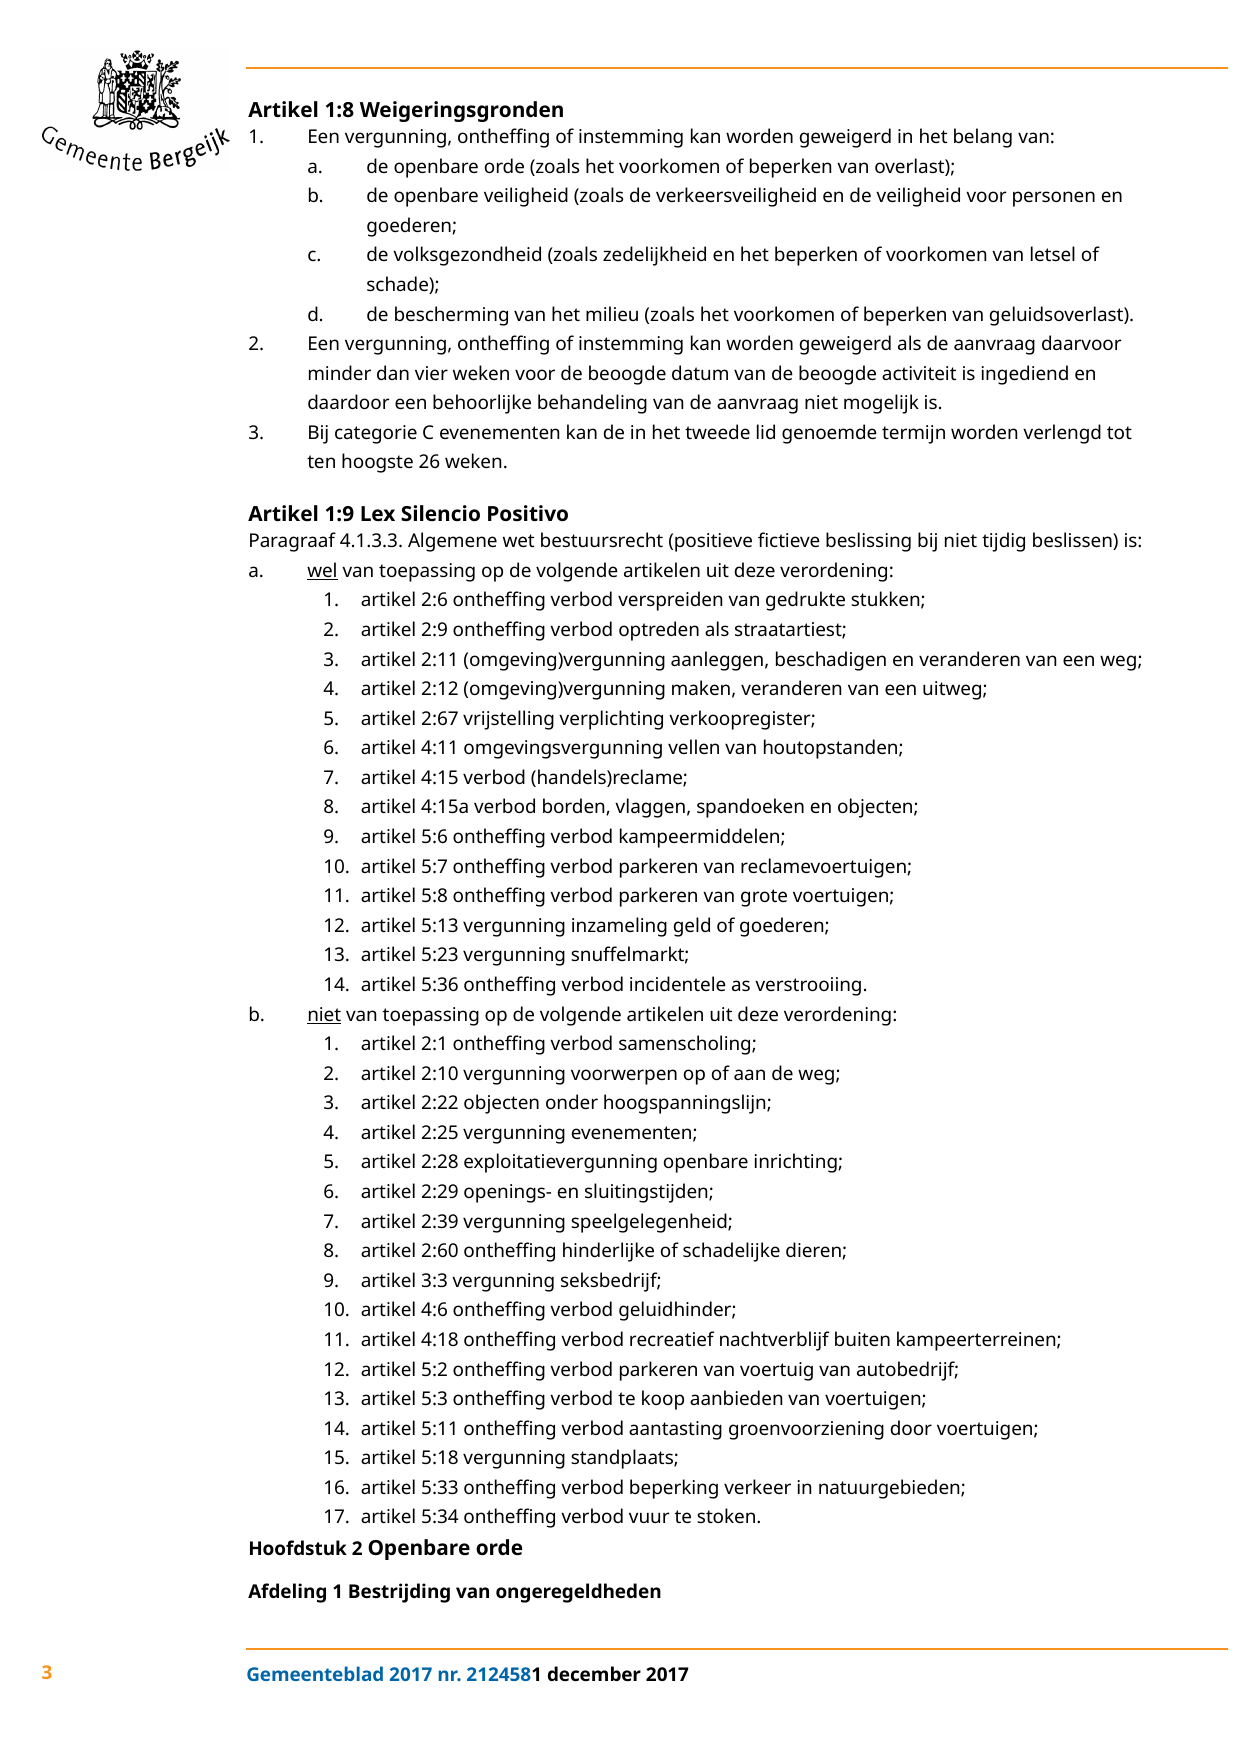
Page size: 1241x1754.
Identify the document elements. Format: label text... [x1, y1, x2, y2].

list artikel 5:7 ontheffing verbod parkeren van reclamevoertuigen; [323, 853, 1152, 879]
list artikel 4:15 verbod (handels)reclame; [323, 764, 1152, 790]
list Een vergunning, ontheffing of instemming kan worden geweigerd als de aanvraag daarvoor minder dan vier weken voor de beoogde datum van de beoogde activiteit is ingediend en daardoor een behoorlijke behandeling van de aanvraag niet mogelijk is. [248, 330, 1152, 415]
list artikel 4:11 omgevingsvergunning vellen van houtopstanden; [323, 734, 1152, 760]
list artikel 4:15a verbod borden, vlaggen, spandoeken en objecten; [323, 794, 1152, 819]
list artikel 5:33 ontheffing verbod beperking verkeer in natuurgebieden; [323, 1474, 1152, 1500]
list artikel 5:6 ontheffing verbod kampeermiddelen; [323, 823, 1152, 849]
list artikel 2:9 ontheffing verbod optreden als straatartiest; [323, 616, 1152, 642]
list artikel 3:3 vergunning seksbedrijf; [323, 1267, 1152, 1293]
list artikel 2:28 exploitatievergunning openbare inrichting; [323, 1149, 1152, 1174]
list artikel 2:39 vergunning speelgelegenheid; [323, 1208, 1152, 1234]
list artikel 5:3 ontheffing verbod te koop aanbieden van voertuigen; [323, 1385, 1152, 1411]
text Artikel 1:8 Weigeringsgronden [248, 95, 1152, 123]
list artikel 5:36 ontheffing verbod incidentele as verstrooiing. [323, 971, 1152, 997]
text Hoofdstuk 2 Openbare orde [248, 1533, 1152, 1562]
list artikel 2:11 (omgeving)vergunning aanleggen, beschadigen en veranderen van een weg; [323, 646, 1152, 672]
list de openbare orde (zoals het voorkomen of beperken van overlast); [307, 153, 1152, 178]
list artikel 2:6 ontheffing verbod verspreiden van gedrukte stukken; [323, 587, 1152, 612]
text Artikel 1:9 Lex Silencio Positivo [248, 499, 1152, 527]
list artikel 5:34 ontheffing verbod vuur te stoken. [323, 1504, 1152, 1529]
list niet van toepassing op de volgende artikelen uit deze verordening: [248, 1001, 1152, 1027]
list Een vergunning, ontheffing of instemming kan worden geweigerd in het belang van: [248, 123, 1152, 149]
list artikel 5:23 vergunning snuffelmarkt; [323, 942, 1152, 967]
picture [41, 47, 231, 172]
list Bij categorie C evenementen kan de in het tweede lid genoemde termijn worden verlengd tot ten hoogste 26 weken. [248, 419, 1152, 474]
list artikel 2:1 ontheffing verbod samenscholing; [323, 1030, 1152, 1056]
list artikel 2:67 vrijstelling verplichting verkoopregister; [323, 705, 1152, 731]
text Paragraaf 4.1.3.3. Algemene wet bestuursrecht (positieve fictieve beslissing bij niet tijdig beslissen) is: [248, 527, 1152, 553]
list de openbare veiligheid (zoals de verkeersveiligheid en de veiligheid voor personen en goederen; [307, 182, 1152, 238]
list artikel 2:12 (omgeving)vergunning maken, veranderen van een uitweg; [323, 675, 1152, 701]
list artikel 2:60 ontheffing hinderlijke of schadelijke dieren; [323, 1237, 1152, 1263]
list de volksgezondheid (zoals zedelijkheid en het beperken of voorkomen van letsel of schade); [307, 242, 1152, 297]
list artikel 2:25 vergunning evenementen; [323, 1119, 1152, 1145]
list artikel 5:2 ontheffing verbod parkeren van voertuig van autobedrijf; [323, 1356, 1152, 1382]
list artikel 2:10 vergunning voorwerpen op of aan de weg; [323, 1060, 1152, 1086]
list de bescherming van het milieu (zoals het voorkomen of beperken van geluidsoverlast). [307, 301, 1152, 326]
list wel van toepassing op de volgende artikelen uit deze verordening: [248, 557, 1152, 583]
list artikel 2:29 openings- en sluitingstijden; [323, 1178, 1152, 1204]
text Afdeling 1 Bestrijding van ongeregeldheden [248, 1578, 1152, 1603]
list artikel 2:22 objecten onder hoogspanningslijn; [323, 1089, 1152, 1115]
list artikel 5:8 ontheffing verbod parkeren van grote voertuigen; [323, 882, 1152, 908]
list artikel 4:6 ontheffing verbod geluidhinder; [323, 1297, 1152, 1322]
list artikel 5:11 ontheffing verbod aantasting groenvoorziening door voertuigen; [323, 1415, 1152, 1441]
list artikel 5:18 vergunning standplaats; [323, 1444, 1152, 1470]
list artikel 4:18 ontheffing verbod recreatief nachtverblijf buiten kampeerterreinen; [323, 1326, 1152, 1352]
list artikel 5:13 vergunning inzameling geld of goederen; [323, 912, 1152, 938]
